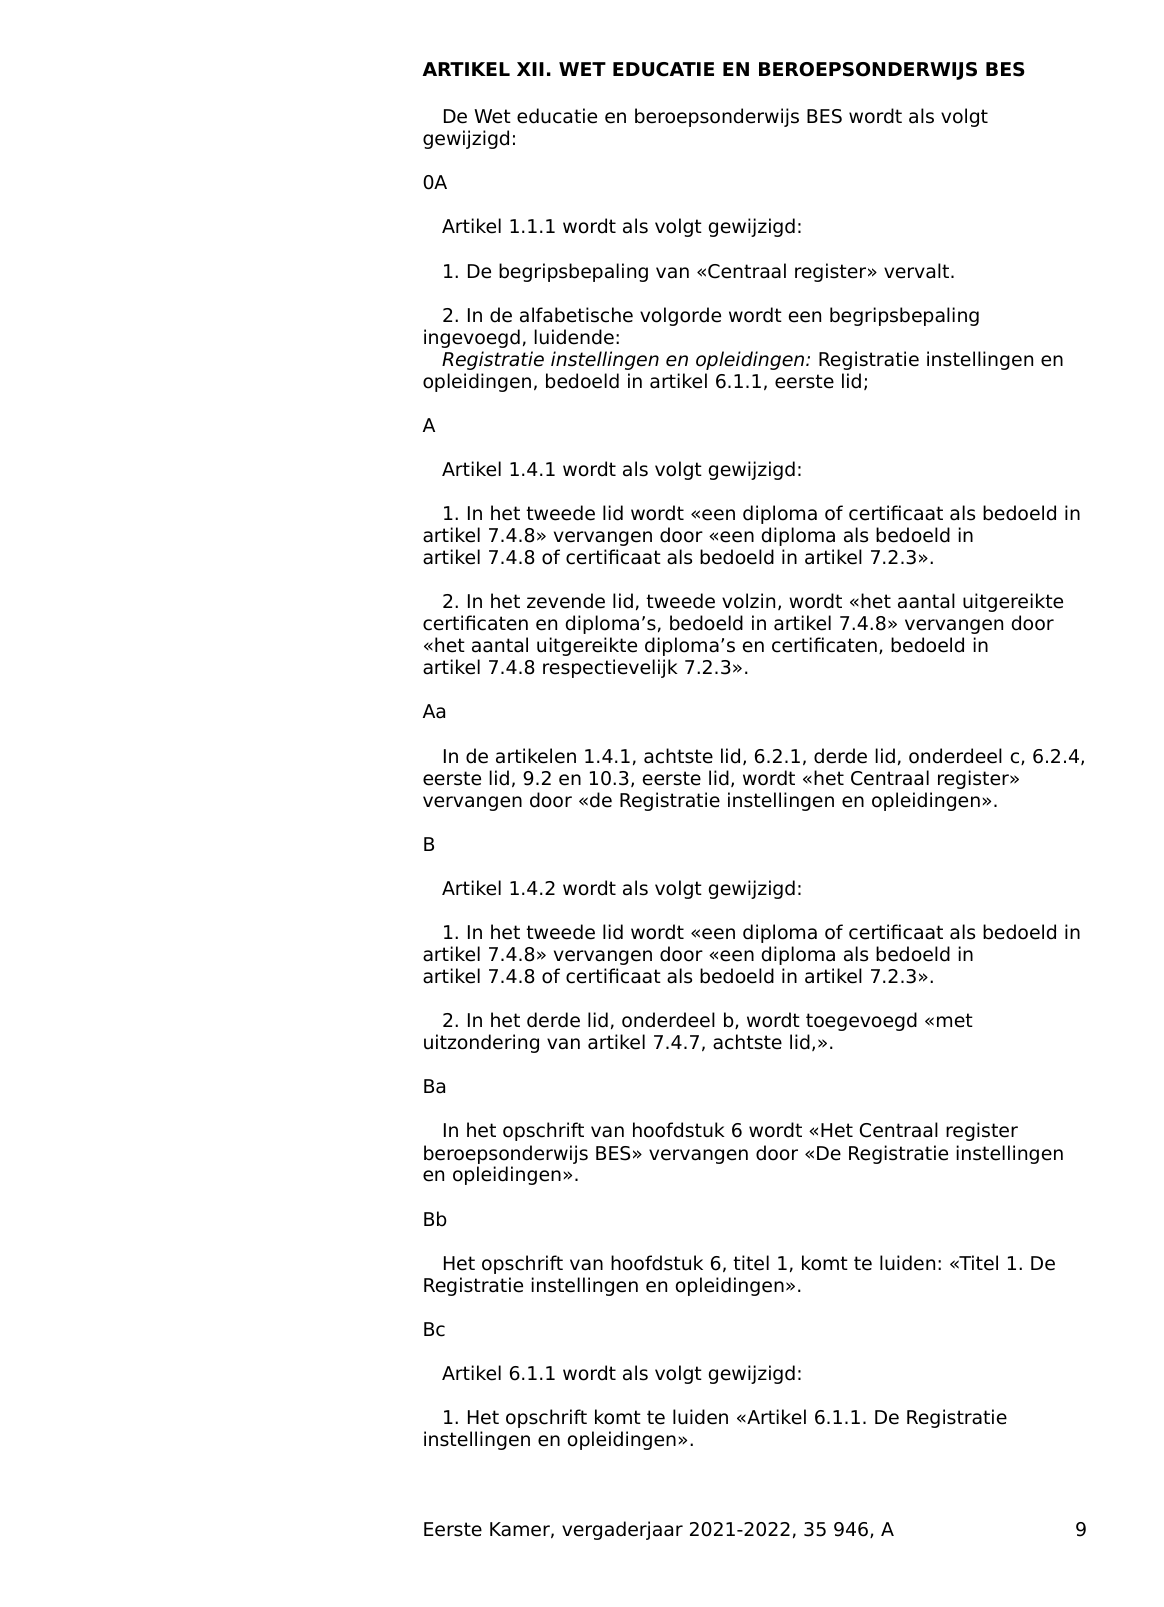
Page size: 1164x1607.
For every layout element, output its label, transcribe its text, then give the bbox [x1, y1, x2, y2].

text A [422, 415, 1087, 437]
text In het opschrift van hoofdstuk 6 wordt «Het Centraal register beroepsonderwijs BES» vervangen door «De Registratie instellingen en opleidingen». [422, 1120, 1087, 1186]
text B [422, 834, 1087, 856]
text 2. In het zevende lid, tweede volzin, wordt «het aantal uitgereikte certificaten en diploma’s, bedoeld in artikel 7.4.8» vervangen door «het aantal uitgereikte diploma’s en certificaten, bedoeld in artikel 7.4.8 respectievelijk 7.2.3». [422, 591, 1087, 679]
text 2. In de alfabetische volgorde wordt een begripsbepaling ingevoegd, luidende: [422, 305, 1087, 349]
subtitle ARTIKEL XII. WET EDUCATIE EN BEROEPSONDERWIJS BES [422, 59, 1087, 81]
text 1. Het opschrift komt te luiden «Artikel 6.1.1. De Registratie instellingen en opleidingen». [422, 1407, 1087, 1451]
text 1. In het tweede lid wordt «een diploma of certificaat als bedoeld in artikel 7.4.8» vervangen door «een diploma als bedoeld in artikel 7.4.8 of certificaat als bedoeld in artikel 7.2.3». [422, 922, 1087, 988]
text Bc [422, 1319, 1087, 1341]
text 1. De begripsbepaling van «Centraal register» vervalt. [422, 261, 1087, 282]
text Het opschrift van hoofdstuk 6, titel 1, komt te luiden: «Titel 1. De Registratie instellingen en opleidingen». [422, 1253, 1087, 1297]
text Artikel 1.4.2 wordt als volgt gewijzigd: [422, 878, 1087, 900]
text Artikel 6.1.1 wordt als volgt gewijzigd: [422, 1363, 1087, 1385]
text Ba [422, 1076, 1087, 1098]
text Artikel 1.4.1 wordt als volgt gewijzigd: [422, 459, 1087, 481]
text 0A [422, 172, 1087, 194]
text Registratie instellingen en opleidingen: Registratie instellingen en opleidingen, bedoeld in artikel 6.1.1, eerste lid; [422, 349, 1087, 393]
text 1. In het tweede lid wordt «een diploma of certificaat als bedoeld in artikel 7.4.8» vervangen door «een diploma als bedoeld in artikel 7.4.8 of certificaat als bedoeld in artikel 7.2.3». [422, 503, 1087, 569]
text In de artikelen 1.4.1, achtste lid, 6.2.1, derde lid, onderdeel c, 6.2.4, eerste lid, 9.2 en 10.3, eerste lid, wordt «het Centraal register» vervangen door «de Registratie instellingen en opleidingen». [422, 746, 1087, 811]
text Artikel 1.1.1 wordt als volgt gewijzigd: [422, 216, 1087, 238]
text De Wet educatie en beroepsonderwijs BES wordt als volgt gewijzigd: [422, 106, 1087, 150]
text Aa [422, 701, 1087, 723]
text 2. In het derde lid, onderdeel b, wordt toegevoegd «met uitzondering van artikel 7.4.7, achtste lid,». [422, 1010, 1087, 1054]
text Bb [422, 1208, 1087, 1231]
